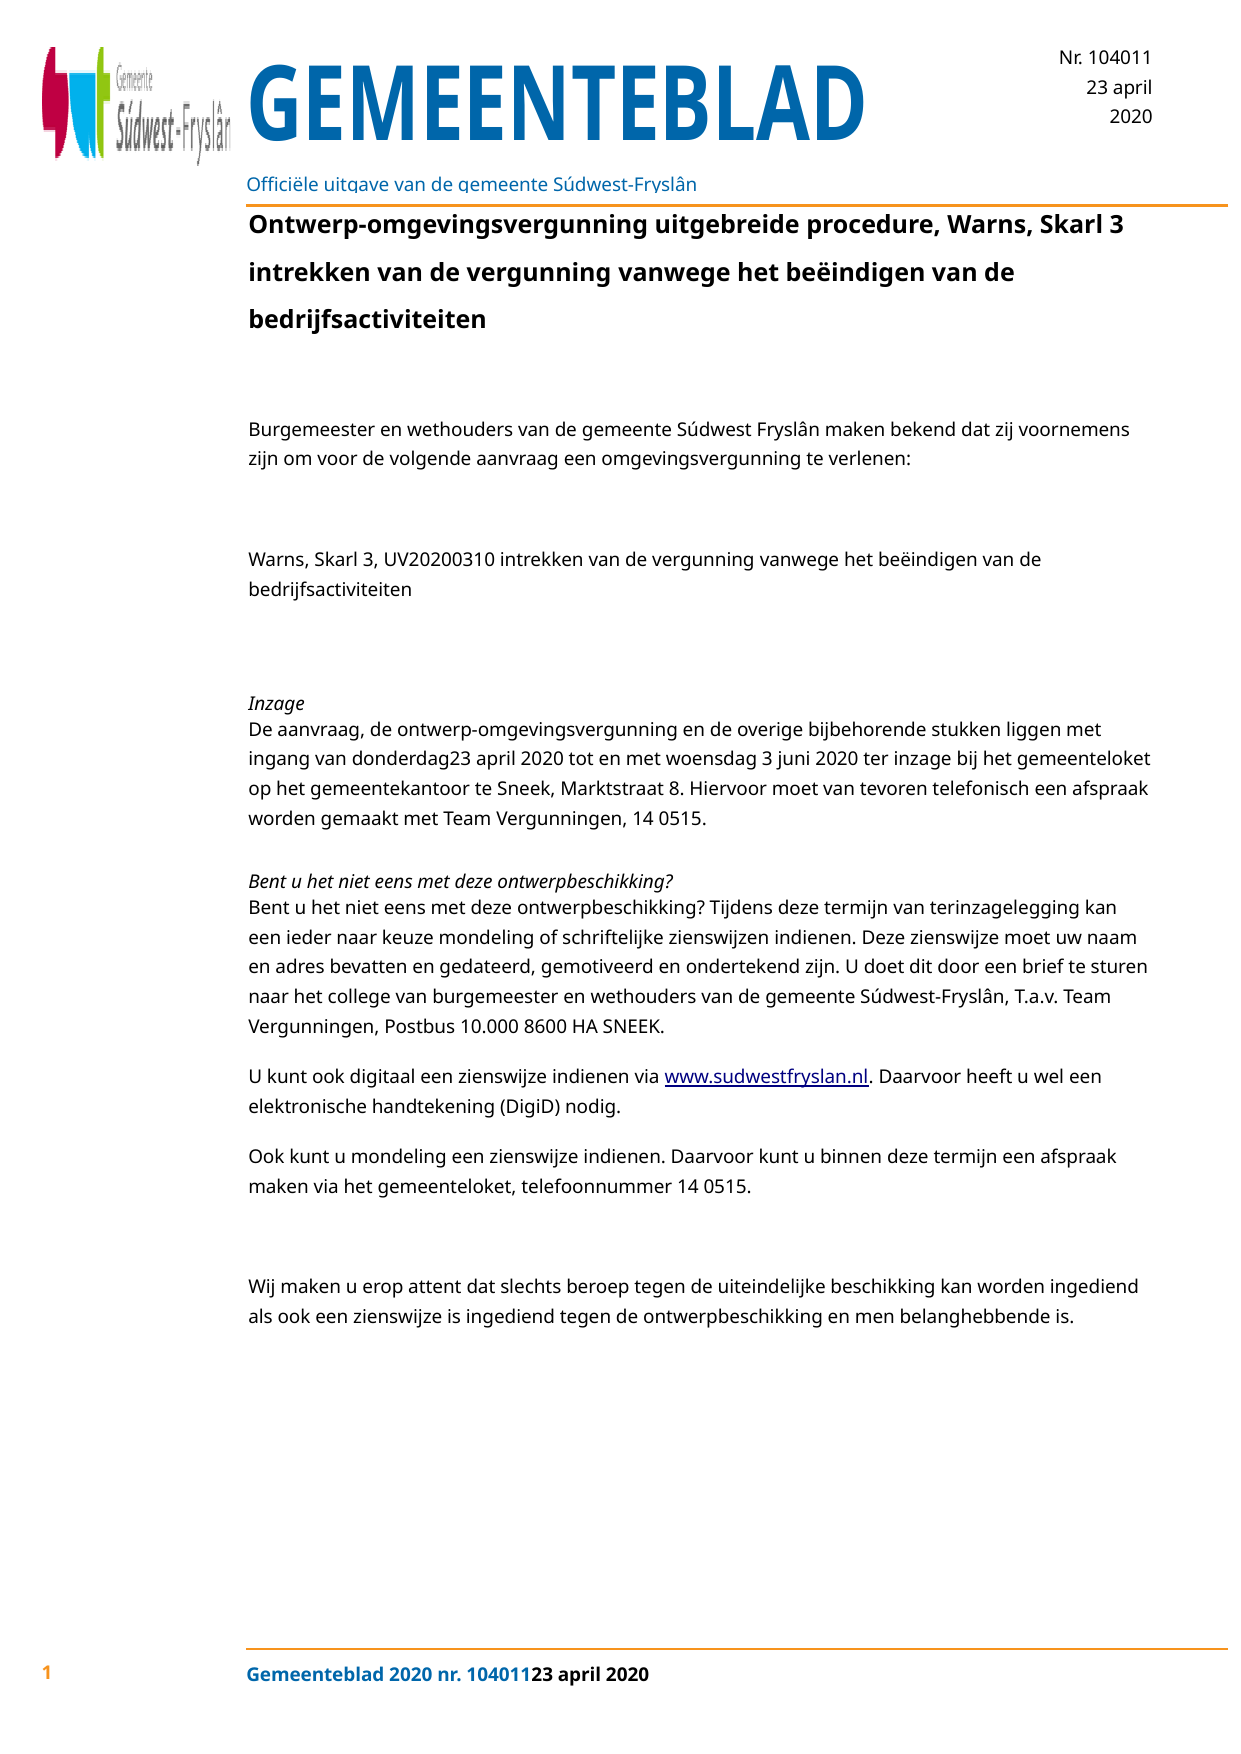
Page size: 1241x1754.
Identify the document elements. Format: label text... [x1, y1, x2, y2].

text Wij maken u erop attent dat slechts beroep tegen de uiteindelijke beschikking kan worden ingediend als ook een zienswijze is ingediend tegen de ontwerpbeschikking en men belanghebbende is. [248, 1274, 1152, 1329]
text U kunt ook digitaal een zienswijze indienen via www.sudwestfryslan.nl. Daarvoor heeft u wel een elektronische handtekening (DigiD) nodig. [248, 1063, 1152, 1118]
text Ook kunt u mondeling een zienswijze indienen. Daarvoor kunt u binnen deze termijn een afspraak maken via het gemeenteloket, telefoonnummer 14 0515. [248, 1143, 1152, 1198]
text Burgemeester en wethouders van de gemeente Súdwest Fryslân maken bekend dat zij voornemens zijn om voor de volgende aanvraag een omgevingsvergunning te verlenen: [248, 416, 1152, 471]
text De aanvraag, de ontwerp-omgevingsvergunning en de overige bijbehorende stukken liggen met ingang van donderdag23 april 2020 tot en met woensdag 3 juni 2020 ter inzage bij het gemeenteloket op het gemeentekantoor te Sneek, Marktstraat 8. Hiervoor moet van tevoren telefonisch een afspraak worden gemaakt met Team Vergunningen, 14 0515. [248, 716, 1152, 831]
text Inzage [248, 690, 1152, 716]
picture [41, 47, 231, 172]
text Ontwerp-omgevingsvergunning uitgebreide procedure, Warns, Skarl 3 intrekken van de vergunning vanwege het beëindigen van de bedrijfsactiviteiten [248, 207, 1152, 336]
text Warns, Skarl 3, UV20200310 intrekken van de vergunning vanwege het beëindigen van de bedrijfsactiviteiten [248, 546, 1152, 602]
text Bent u het niet eens met deze ontwerpbeschikking? Tijdens deze termijn van terinzagelegging kan een ieder naar keuze mondeling of schriftelijke zienswijzen indienen. Deze zienswijze moet uw naam en adres bevatten en gedateerd, gemotiveerd en ondertekend zijn. U doet dit door een brief te sturen naar het college van burgemeester en wethouders van de gemeente Súdwest-Fryslân, T.a.v. Team Vergunningen, Postbus 10.000 8600 HA SNEEK. [248, 894, 1152, 1038]
text Bent u het niet eens met deze ontwerpbeschikking? [248, 869, 1152, 894]
